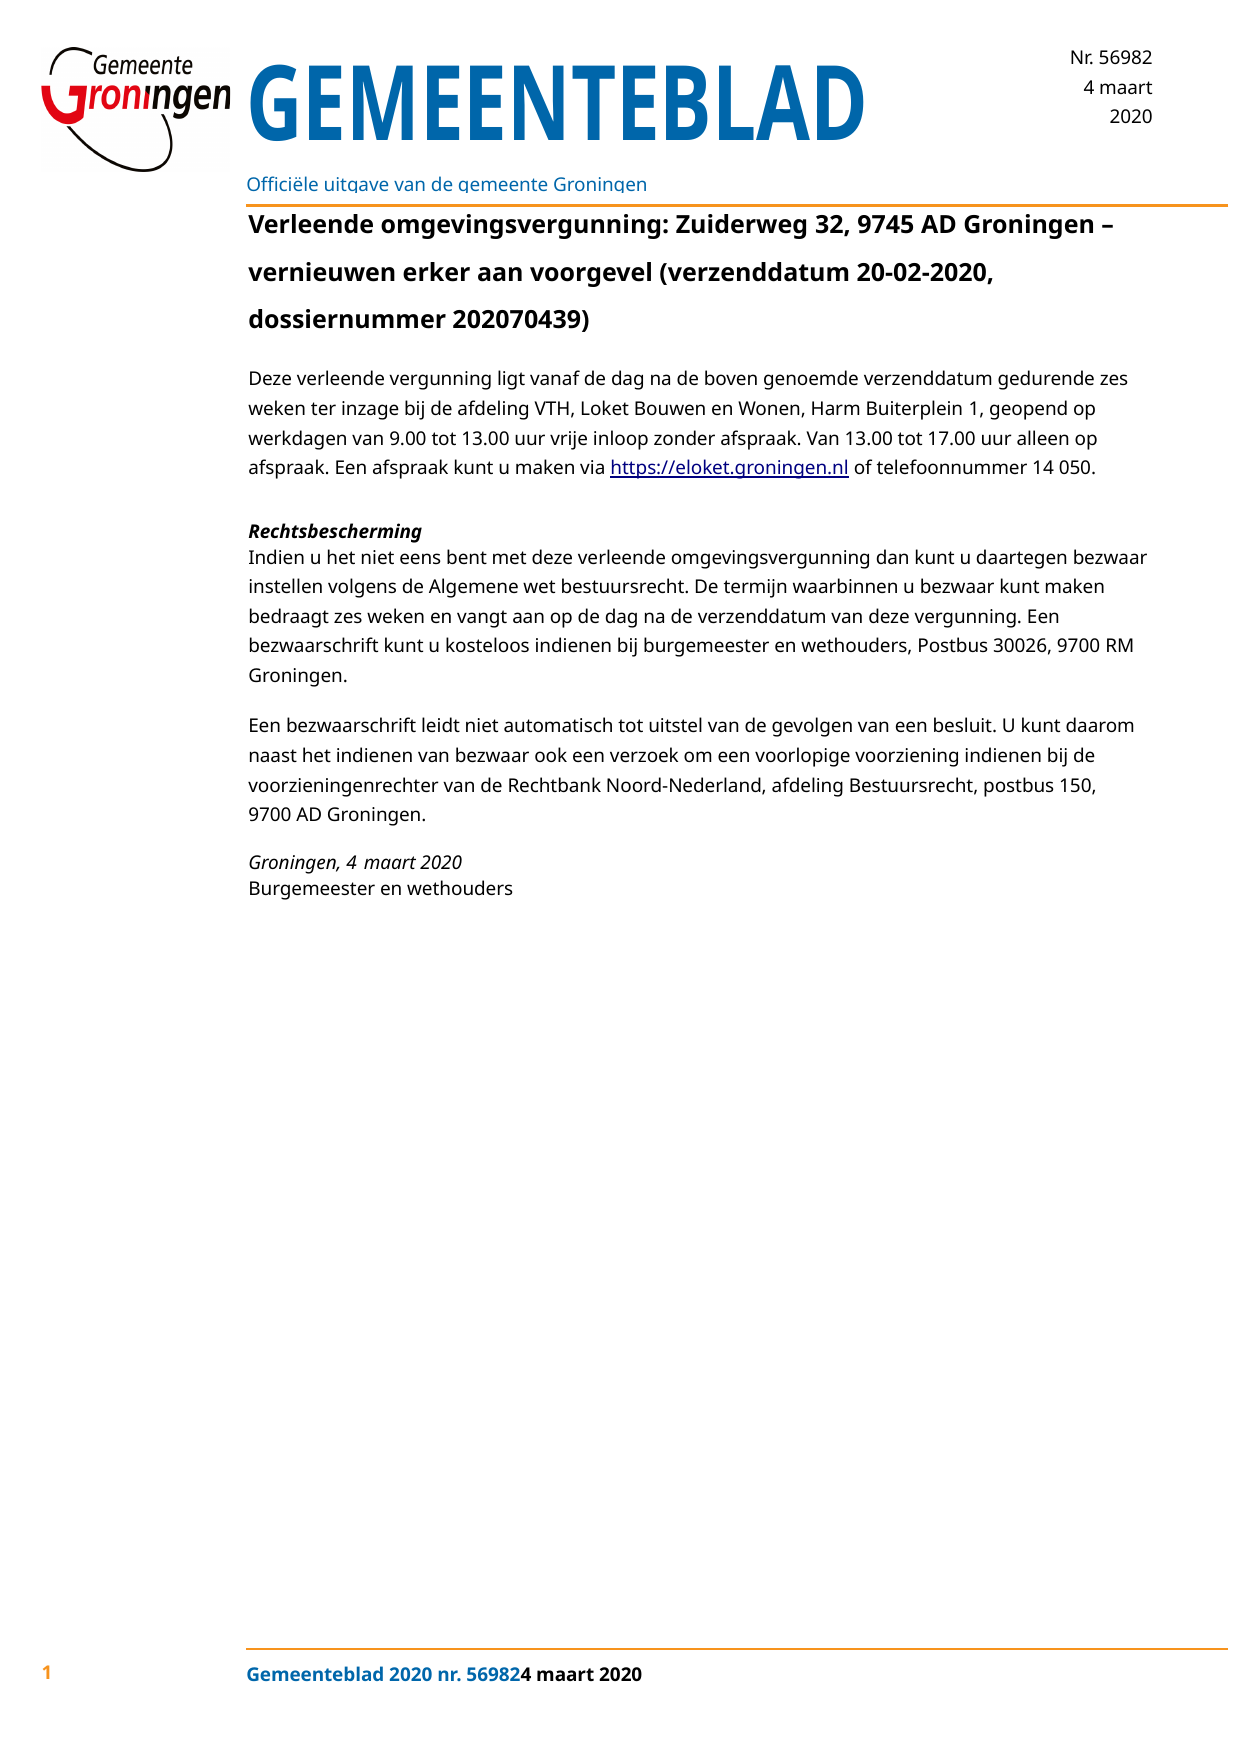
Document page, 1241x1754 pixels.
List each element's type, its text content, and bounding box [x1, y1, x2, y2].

text Een bezwaarschrift leidt niet automatisch tot uitstel van de gevolgen van een besluit. U kunt daarom naast het indienen van bezwaar ook een verzoek om een voorlopige voorziening indienen bij de voorzieningenrechter van de Rechtbank Noord-Nederland, afdeling Bestuursrecht, postbus 150, 9700 AD Groningen. [248, 713, 1152, 827]
text Indien u het niet eens bent met deze verleende omgevingsvergunning dan kunt u daartegen bezwaar instellen volgens de Algemene wet bestuursrecht. De termijn waarbinnen u bezwaar kunt maken bedraagt zes weken en vangt aan op de dag na de verzenddatum van deze vergunning. Een bezwaarschrift kunt u kosteloos indienen bij burgemeester en wethouders, Postbus 30026, 9700 RM Groningen. [248, 544, 1152, 688]
text Groningen, 4 maart 2020 [248, 849, 1152, 875]
text Deze verleende vergunning ligt vanaf de dag na de boven genoemde verzenddatum gedurende zes weken ter inzage bij de afdeling VTH, Loket Bouwen en Wonen, Harm Buiterplein 1, geopend op werkdagen van 9.00 tot 13.00 uur vrije inloop zonder afspraak. Van 13.00 tot 17.00 uur alleen op afspraak. Een afspraak kunt u maken via https://eloket.groningen.nl of telefoonnummer 14 050. [248, 366, 1152, 480]
text Verleende omgevingsvergunning: Zuiderweg 32, 9745 AD Groningen – vernieuwen erker aan voorgevel (verzenddatum 20-02-2020, dossiernummer 202070439) [248, 207, 1152, 336]
text Burgemeester en wethouders [248, 875, 1152, 901]
text Rechtsbescherming [248, 518, 1152, 544]
picture [41, 47, 231, 172]
